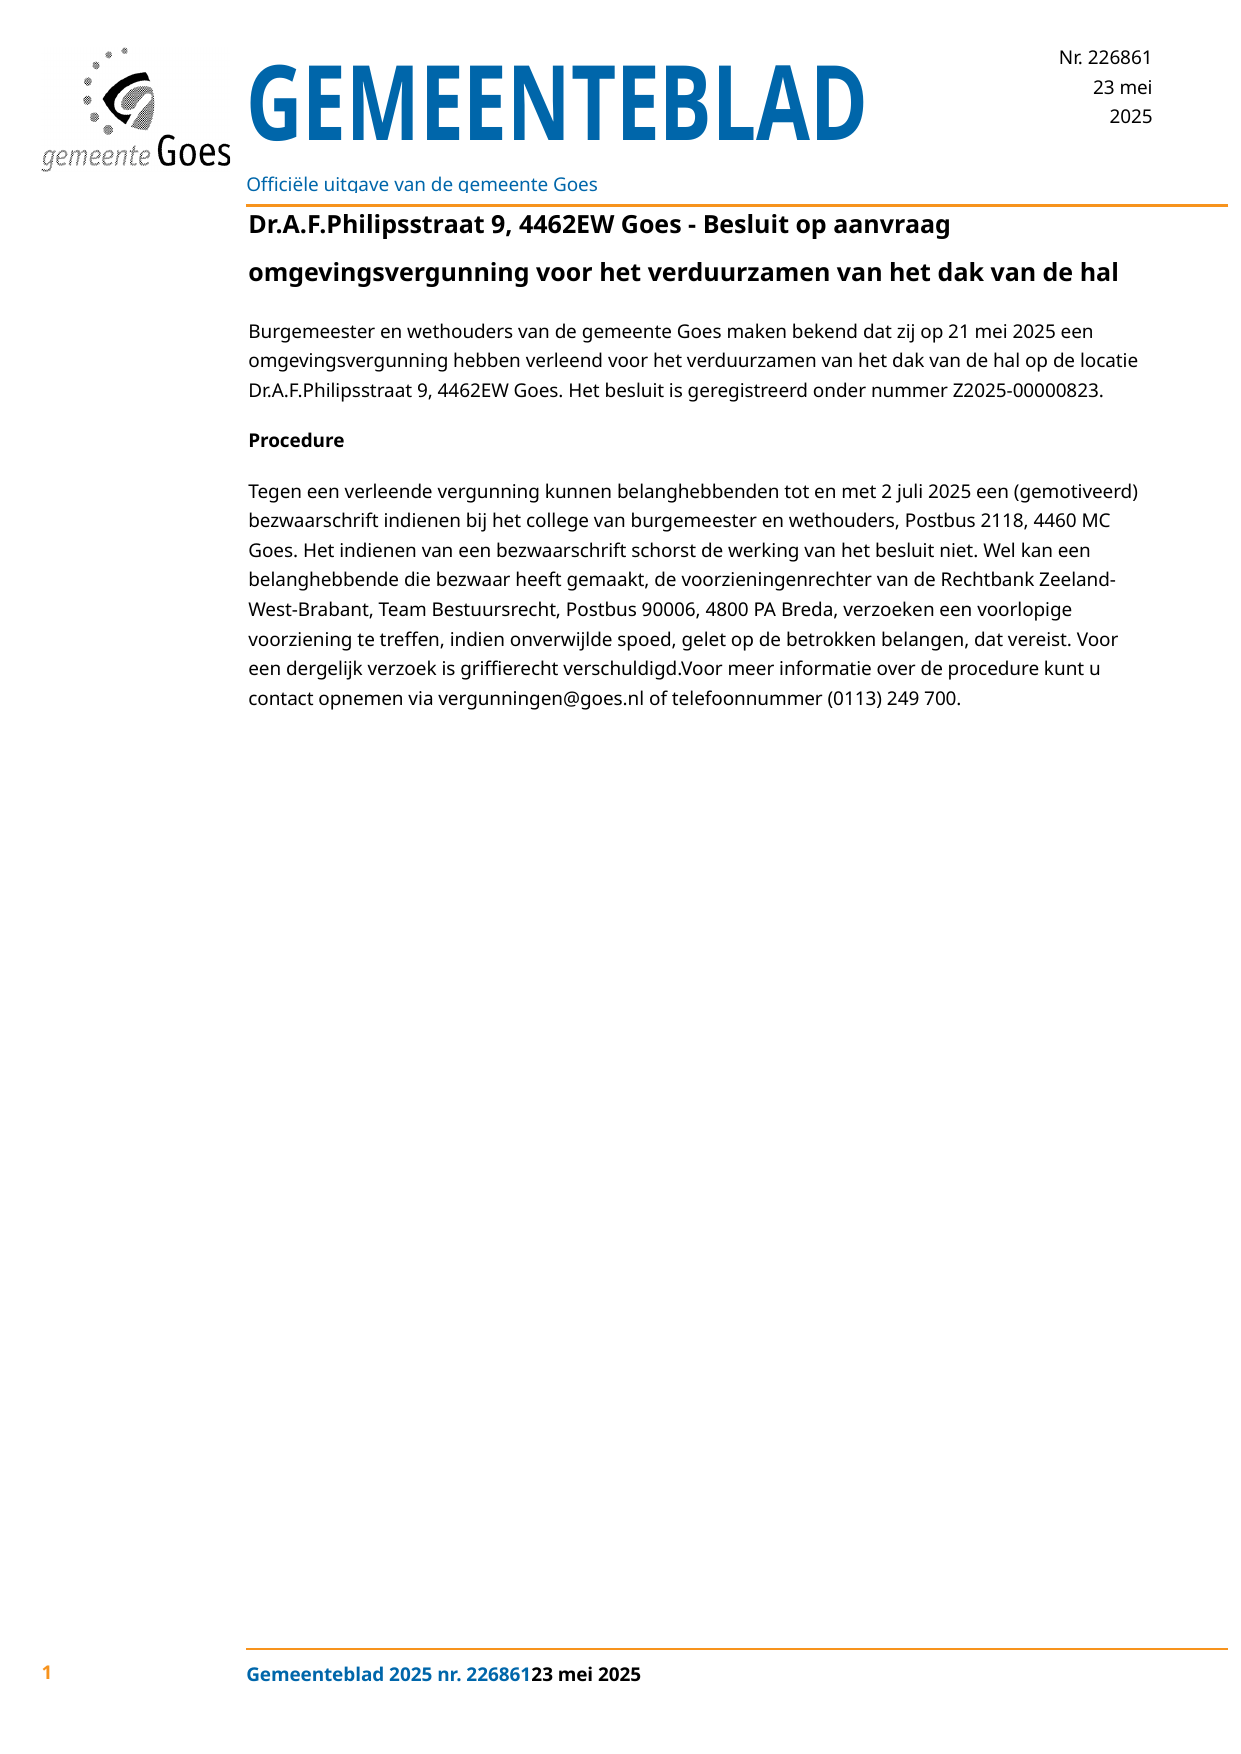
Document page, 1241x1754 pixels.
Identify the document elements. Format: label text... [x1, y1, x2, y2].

text Dr.A.F.Philipsstraat 9, 4462EW Goes - Besluit op aanvraag omgevingsvergunning voor het verduurzamen van het dak van de hal [248, 207, 1152, 288]
text Procedure [248, 427, 1152, 453]
text Burgemeester en wethouders van de gemeente Goes maken bekend dat zij op 21 mei 2025 een omgevingsvergunning hebben verleend voor het verduurzamen van het dak van de hal op de locatie Dr.A.F.Philipsstraat 9, 4462EW Goes. Het besluit is geregistreerd onder nummer Z2025-00000823. [248, 318, 1152, 403]
picture [41, 47, 231, 172]
text Tegen een verleende vergunning kunnen belanghebbenden tot en met 2 juli 2025 een (gemotiveerd) bezwaarschrift indienen bij het college van burgemeester en wethouders, Postbus 2118, 4460 MC Goes. Het indienen van een bezwaarschrift schorst de werking van het besluit niet. Wel kan een belanghebbende die bezwaar heeft gemaakt, de voorzieningenrechter van de Rechtbank Zeeland-West-Brabant, Team Bestuursrecht, Postbus 90006, 4800 PA Breda, verzoeken een voorlopige voorziening te treffen, indien onverwijlde spoed, gelet op de betrokken belangen, dat vereist. Voor een dergelijk verzoek is griffierecht verschuldigd.Voor meer informatie over de procedure kunt u contact opnemen via vergunningen@goes.nl of telefoonnummer (0113) 249 700. [248, 478, 1152, 711]
